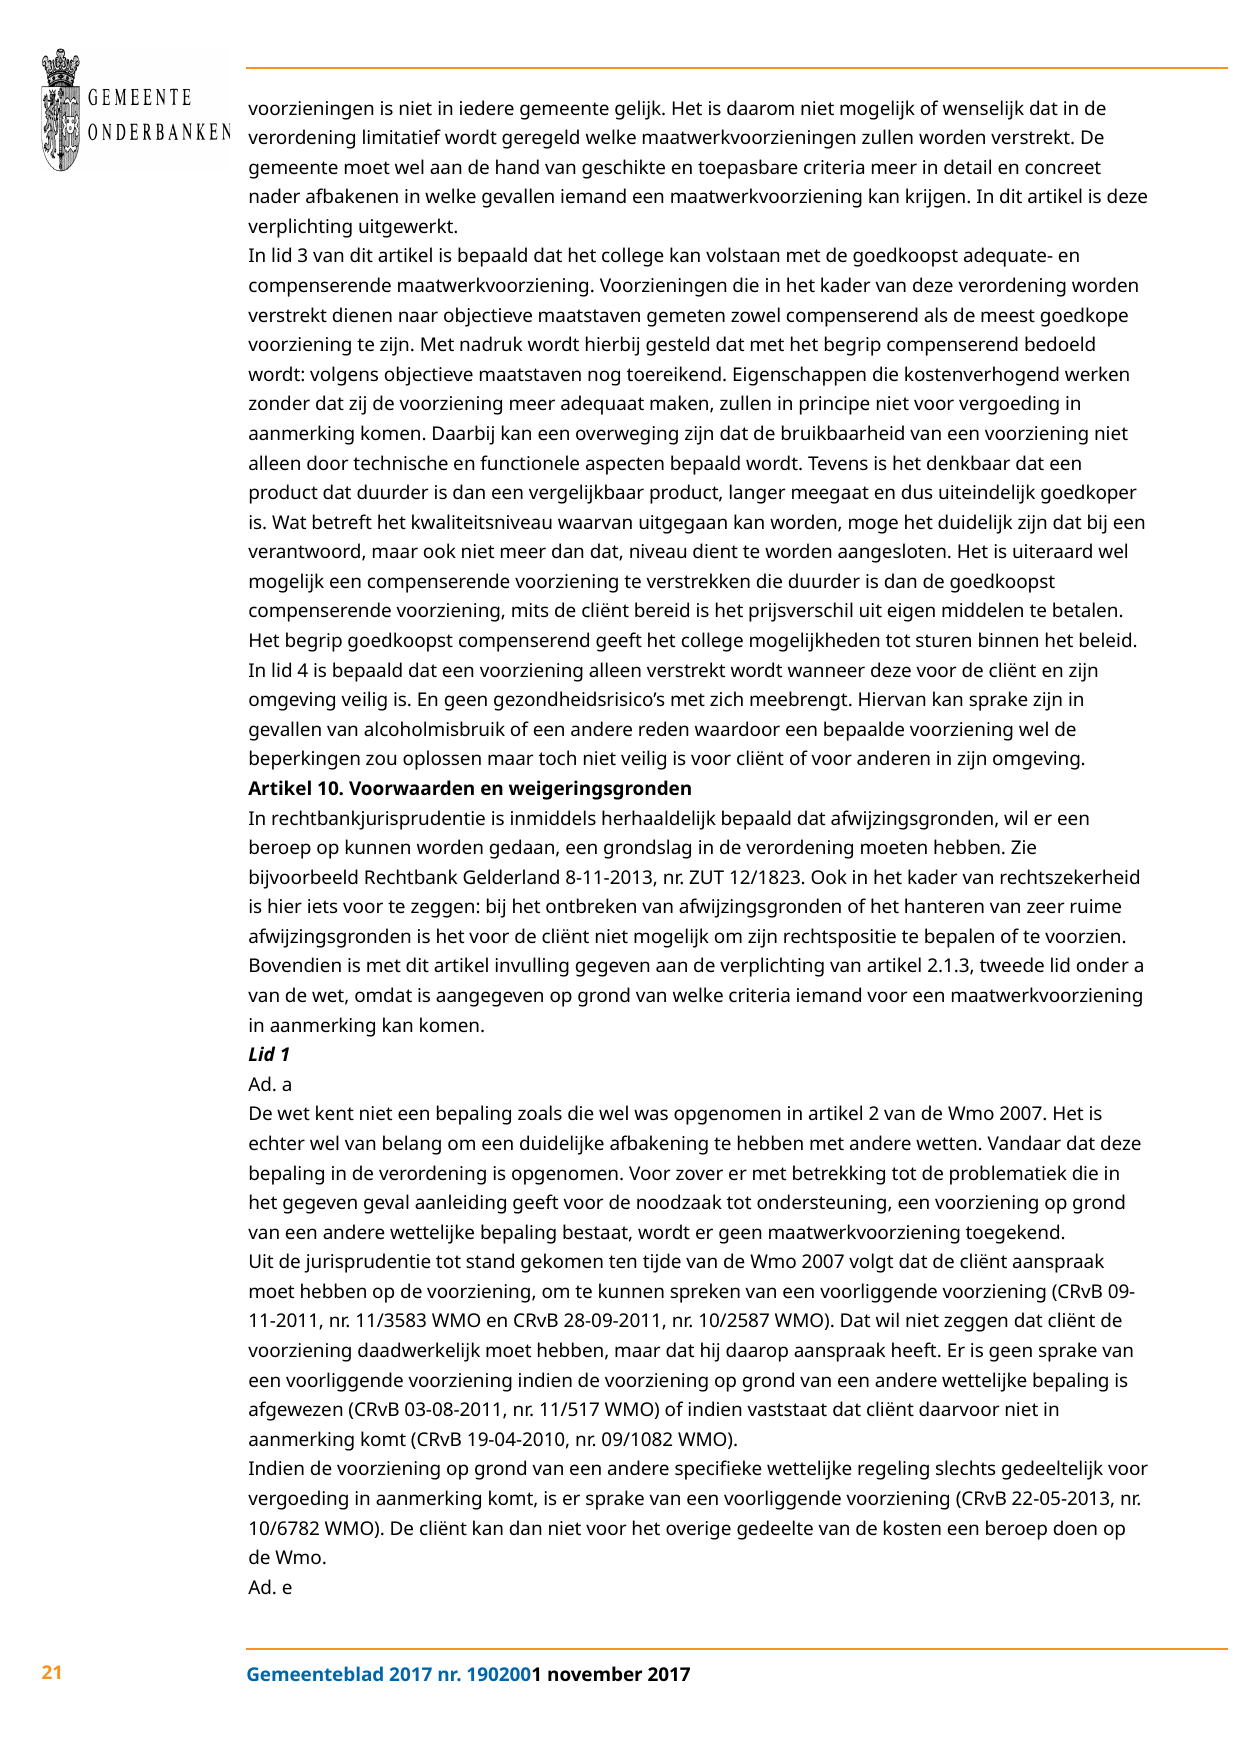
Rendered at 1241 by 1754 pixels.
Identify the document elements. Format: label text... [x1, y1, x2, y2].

text voorzieningen is niet in iedere gemeente gelijk. Het is daarom niet mogelijk of wenselijk dat in de verordening limitatief wordt geregeld welke maatwerkvoorzieningen zullen worden verstrekt. De gemeente moet wel aan de hand van geschikte en toepasbare criteria meer in detail en concreet nader afbakenen in welke gevallen iemand een maatwerkvoorziening kan krijgen. In dit artikel is deze verplichting uitgewerkt. [248, 95, 1152, 239]
text In lid 3 van dit artikel is bepaald dat het college kan volstaan met de goedkoopst adequate- en compenserende maatwerkvoorziening. Voorzieningen die in het kader van deze verordening worden verstrekt dienen naar objectieve maatstaven gemeten zowel compenserend als de meest goedkope voorziening te zijn. Met nadruk wordt hierbij gesteld dat met het begrip compenserend bedoeld wordt: volgens objectieve maatstaven nog toereikend. Eigenschappen die kostenverhogend werken zonder dat zij de voorziening meer adequaat maken, zullen in principe niet voor vergoeding in aanmerking komen. Daarbij kan een overweging zijn dat de bruikbaarheid van een voorziening niet alleen door technische en functionele aspecten bepaald wordt. Tevens is het denkbaar dat een product dat duurder is dan een vergelijkbaar product, langer meegaat en dus uiteindelijk goedkoper is. Wat betreft het kwaliteitsniveau waarvan uitgegaan kan worden, moge het duidelijk zijn dat bij een verantwoord, maar ook niet meer dan dat, niveau dient te worden aangesloten. Het is uiteraard wel mogelijk een compenserende voorziening te verstrekken die duurder is dan de goedkoopst compenserende voorziening, mits de cliënt bereid is het prijsverschil uit eigen middelen te betalen. Het begrip goedkoopst compenserend geeft het college mogelijkheden tot sturen binnen het beleid. [248, 243, 1152, 653]
text In lid 4 is bepaald dat een voorziening alleen verstrekt wordt wanneer deze voor de cliënt en zijn omgeving veilig is. En geen gezondheidsrisico’s met zich meebrengt. Hiervan kan sprake zijn in gevallen van alcoholmisbruik of een andere reden waardoor een bepaalde voorziening wel de beperkingen zou oplossen maar toch niet veilig is voor cliënt of voor anderen in zijn omgeving. [248, 657, 1152, 771]
text In rechtbankjurisprudentie is inmiddels herhaaldelijk bepaald dat afwijzingsgronden, wil er een beroep op kunnen worden gedaan, een grondslag in de verordening moeten hebben. Zie bijvoorbeeld Rechtbank Gelderland 8-11-2013, nr. ZUT 12/1823. Ook in het kader van rechtszekerheid is hier iets voor te zeggen: bij het ontbreken van afwijzingsgronden of het hanteren van zeer ruime afwijzingsgronden is het voor de cliënt niet mogelijk om zijn rechtspositie te bepalen of te voorzien. Bovendien is met dit artikel invulling gegeven aan de verplichting van artikel 2.1.3, tweede lid onder a van de wet, omdat is aangegeven op grond van welke criteria iemand voor een maatwerkvoorziening in aanmerking kan komen. [248, 805, 1152, 1038]
text De wet kent niet een bepaling zoals die wel was opgenomen in artikel 2 van de Wmo 2007. Het is echter wel van belang om een duidelijke afbakening te hebben met andere wetten. Vandaar dat deze bepaling in de verordening is opgenomen. Voor zover er met betrekking tot de problematiek die in het gegeven geval aanleiding geeft voor de noodzaak tot ondersteuning, een voorziening op grond van een andere wettelijke bepaling bestaat, wordt er geen maatwerkvoorziening toegekend. [248, 1101, 1152, 1245]
text Indien de voorziening op grond van een andere specifieke wettelijke regeling slechts gedeeltelijk voor vergoeding in aanmerking komt, is er sprake van een voorliggende voorziening (CRvB 22-05-2013, nr. 10/6782 WMO). De cliënt kan dan niet voor het overige gedeelte van de kosten een beroep doen op de Wmo. [248, 1456, 1152, 1570]
text Artikel 10. Voorwaarden en weigeringsgronden [248, 775, 1152, 801]
text Lid 1 [248, 1041, 1152, 1067]
text Ad. e [248, 1574, 1152, 1600]
text Uit de jurisprudentie tot stand gekomen ten tijde van de Wmo 2007 volgt dat de cliënt aanspraak moet hebben op de voorziening, om te kunnen spreken van een voorliggende voorziening (CRvB 09-11-2011, nr. 11/3583 WMO en CRvB 28-09-2011, nr. 10/2587 WMO). Dat wil niet zeggen dat cliënt de voorziening daadwerkelijk moet hebben, maar dat hij daarop aanspraak heeft. Er is geen sprake van een voorliggende voorziening indien de voorziening op grond van een andere wettelijke bepaling is afgewezen (CRvB 03-08-2011, nr. 11/517 WMO) of indien vaststaat dat cliënt daarvoor niet in aanmerking komt (CRvB 19-04-2010, nr. 09/1082 WMO). [248, 1248, 1152, 1452]
picture [41, 47, 231, 172]
text Ad. a [248, 1071, 1152, 1097]
